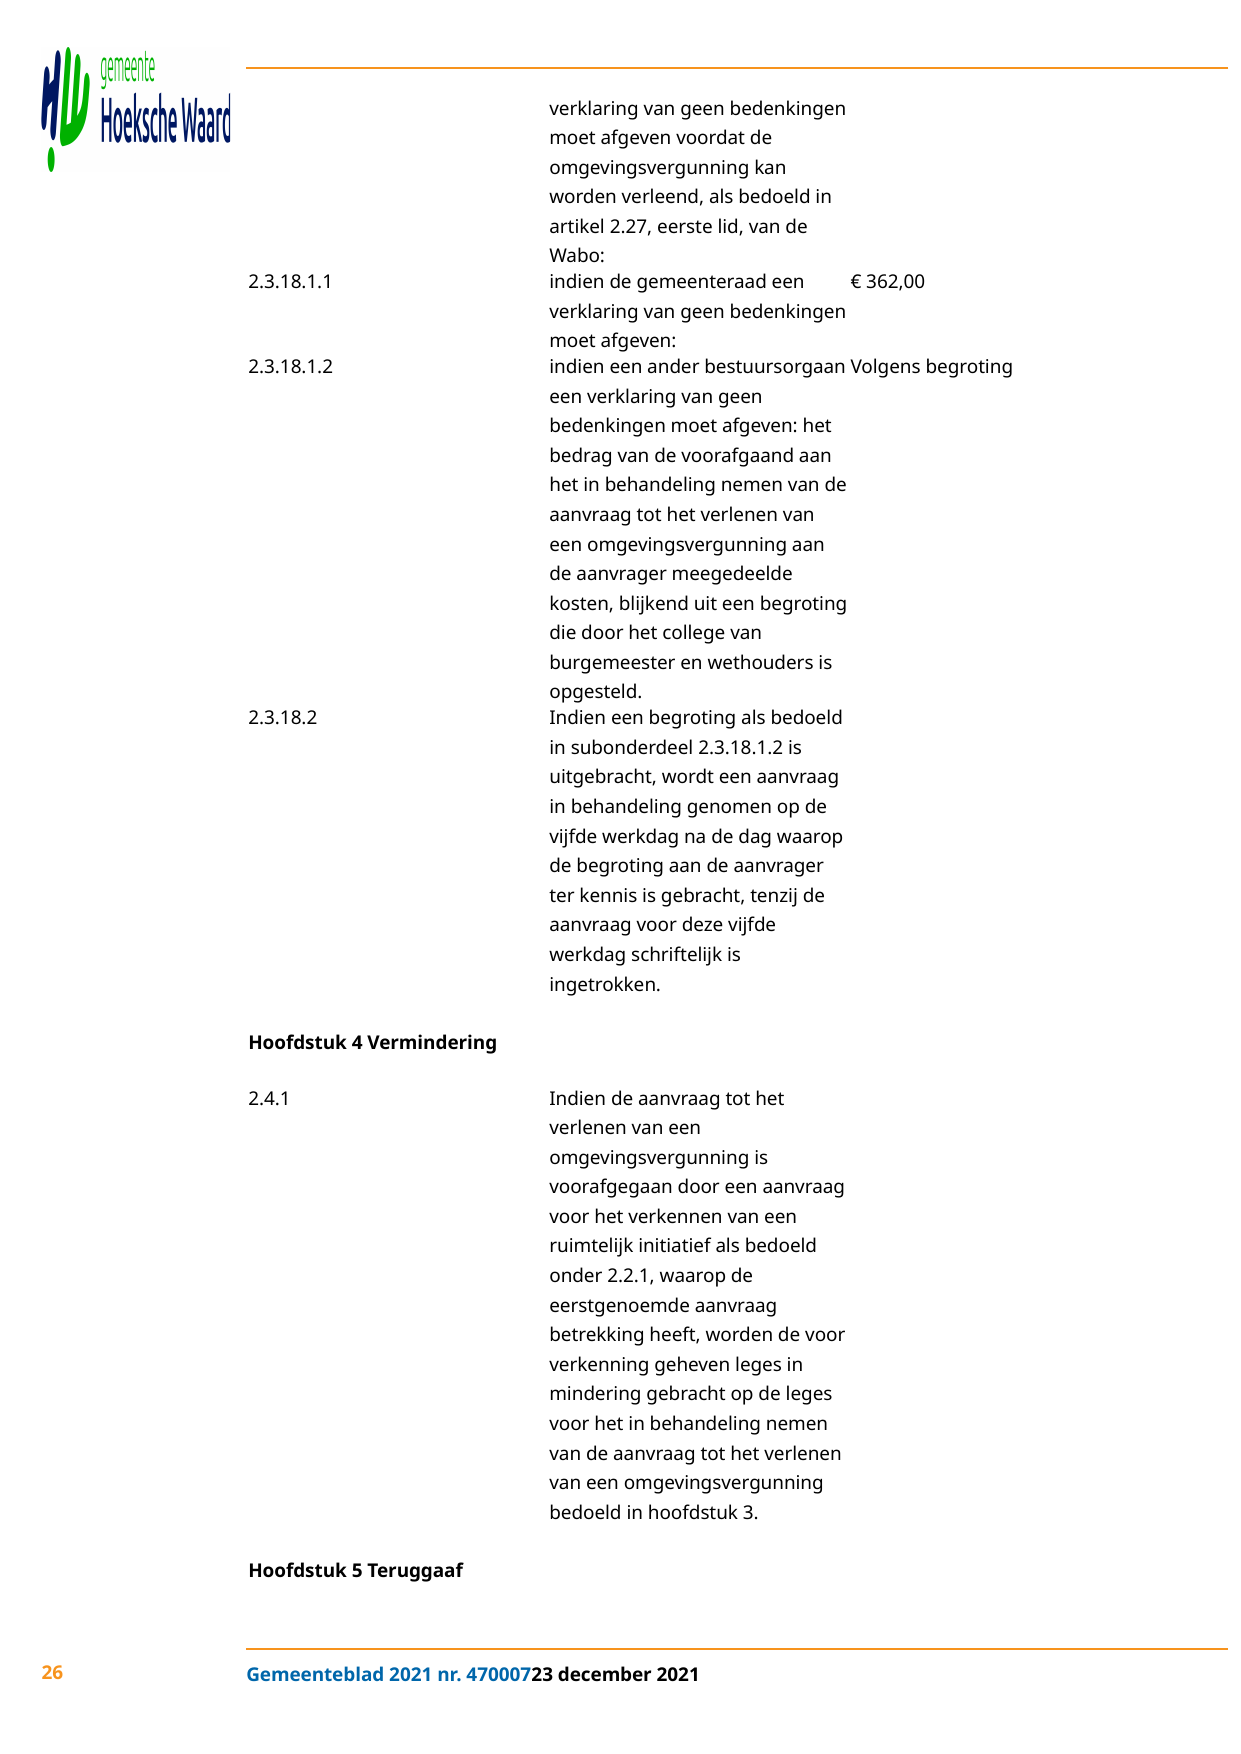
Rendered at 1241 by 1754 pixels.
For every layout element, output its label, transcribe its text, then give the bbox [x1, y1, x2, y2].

picture [41, 47, 231, 172]
table_cell indien een ander bestuursorgaan een verklaring van geen bedenkingen moet afgeven: het bedrag van de voorafgaand aan het in behandeling nemen van de aanvraag tot het verlenen van een omgevingsvergunning aan de aanvrager meegedeelde kosten, blijkend uit een begroting die door het college van burgemeester en wethouders is opgesteld. [549, 353, 850, 704]
table_cell 2.3.18.2 [248, 705, 549, 996]
table_cell verklaring van geen bedenkingen moet afgeven voordat de omgevingsvergunning kan worden verleend, als bedoeld in artikel 2.27, eerste lid, van de Wabo: [549, 95, 850, 268]
table_cell [248, 95, 549, 268]
table_cell Volgens begroting [850, 353, 1152, 704]
text Hoofdstuk 5 Teruggaaf [248, 1557, 1152, 1583]
table_cell [850, 1085, 1152, 1524]
table_header [850, 1059, 1152, 1085]
table_cell [850, 95, 1152, 268]
table_cell indien de gemeenteraad een verklaring van geen bedenkingen moet afgeven: [549, 269, 850, 353]
table_cell € 362,00 [850, 269, 1152, 353]
table_cell [850, 705, 1152, 996]
table_cell 2.3.18.1.2 [248, 353, 549, 704]
table_header [549, 1059, 850, 1085]
text Hoofdstuk 4 Vermindering [248, 1029, 1152, 1055]
table_cell 2.3.18.1.1 [248, 269, 549, 353]
table_header [248, 1059, 549, 1085]
table_cell 2.4.1 [248, 1085, 549, 1524]
table_cell Indien een begroting als bedoeld in subonderdeel 2.3.18.1.2 is uitgebracht, wordt een aanvraag in behandeling genomen op de vijfde werkdag na de dag waarop de begroting aan de aanvrager ter kennis is gebracht, tenzij de aanvraag voor deze vijfde werkdag schriftelijk is ingetrokken. [549, 705, 850, 996]
table_cell Indien de aanvraag tot het verlenen van een omgevingsvergunning is voorafgegaan door een aanvraag voor het verkennen van een ruimtelijk initiatief als bedoeld onder 2.2.1, waarop de eerstgenoemde aanvraag betrekking heeft, worden de voor verkenning geheven leges in mindering gebracht op de leges voor het in behandeling nemen van de aanvraag tot het verlenen van een omgevingsvergunning bedoeld in hoofdstuk 3. [549, 1085, 850, 1524]
